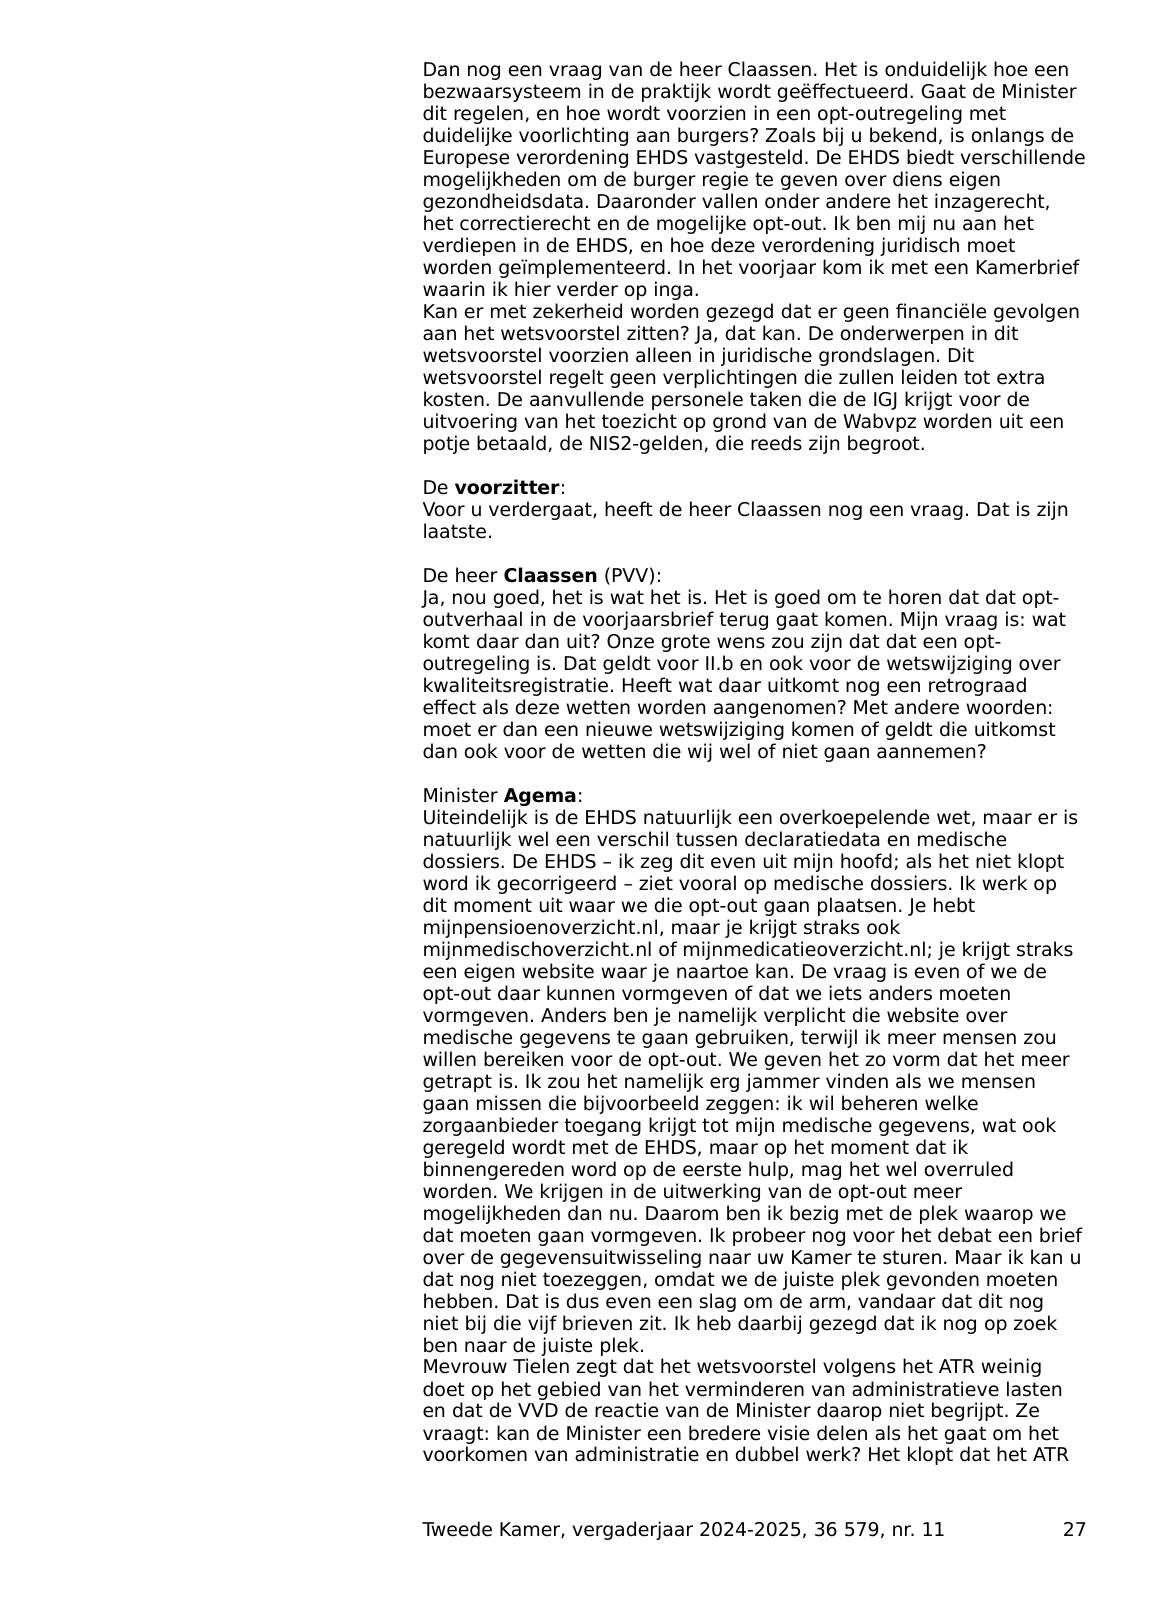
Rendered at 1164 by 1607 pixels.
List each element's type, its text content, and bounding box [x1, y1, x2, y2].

text Minister Agema: [422, 785, 1087, 807]
text Ja, nou goed, het is wat het is. Het is goed om te horen dat dat opt-outverhaal in de voorjaarsbrief terug gaat komen. Mijn vraag is: wat komt daar dan uit? Onze grote wens zou zijn dat dat een opt-outregeling is. Dat geldt voor II.b en ook voor de wetswijziging over kwaliteitsregistratie. Heeft wat daar uitkomt nog een retrograad effect als deze wetten worden aangenomen? Met andere woorden: moet er dan een nieuwe wetswijziging komen of geldt die uitkomst dan ook voor de wetten die wij wel of niet gaan aannemen? [422, 587, 1087, 763]
text Uiteindelijk is de EHDS natuurlijk een overkoepelende wet, maar er is natuurlijk wel een verschil tussen declaratiedata en medische dossiers. De EHDS – ik zeg dit even uit mijn hoofd; als het niet klopt word ik gecorrigeerd – ziet vooral op medische dossiers. Ik werk op dit moment uit waar we die opt-out gaan plaatsen. Je hebt mijnpensioenoverzicht.nl, maar je krijgt straks ook mijnmedischoverzicht.nl of mijnmedicatieoverzicht.nl; je krijgt straks een eigen website waar je naartoe kan. De vraag is even of we de opt-out daar kunnen vormgeven of dat we iets anders moeten vormgeven. Anders ben je namelijk verplicht die website over medische gegevens te gaan gebruiken, terwijl ik meer mensen zou willen bereiken voor de opt-out. We geven het zo vorm dat het meer getrapt is. Ik zou het namelijk erg jammer vinden als we mensen gaan missen die bijvoorbeeld zeggen: ik wil beheren welke zorgaanbieder toegang krijgt tot mijn medische gegevens, wat ook geregeld wordt met de EHDS, maar op het moment dat ik binnengereden word op de eerste hulp, mag het wel overruled worden. We krijgen in de uitwerking van de opt-out meer mogelijkheden dan nu. Daarom ben ik bezig met de plek waarop we dat moeten gaan vormgeven. Ik probeer nog voor het debat een brief over de gegevensuitwisseling naar uw Kamer te sturen. Maar ik kan u dat nog niet toezeggen, omdat we de juiste plek gevonden moeten hebben. Dat is dus even een slag om de arm, vandaar dat dit nog niet bij die vijf brieven zit. Ik heb daarbij gezegd dat ik nog op zoek ben naar de juiste plek. [422, 807, 1087, 1356]
text De voorzitter: [422, 477, 1087, 499]
text Mevrouw Tielen zegt dat het wetsvoorstel volgens het ATR weinig doet op het gebied van het verminderen van administratieve lasten en dat de VVD de reactie van de Minister daarop niet begrijpt. Ze vraagt: kan de Minister een bredere visie delen als het gaat om het voorkomen van administratie en dubbel werk? Het klopt dat het ATR [422, 1356, 1087, 1466]
text Kan er met zekerheid worden gezegd dat er geen financiële gevolgen aan het wetsvoorstel zitten? Ja, dat kan. De onderwerpen in dit wetsvoorstel voorzien alleen in juridische grondslagen. Dit wetsvoorstel regelt geen verplichtingen die zullen leiden tot extra kosten. De aanvullende personele taken die de IGJ krijgt voor de uitvoering van het toezicht op grond van de Wabvpz worden uit een potje betaald, de NIS2-gelden, die reeds zijn begroot. [422, 301, 1087, 455]
text Voor u verdergaat, heeft de heer Claassen nog een vraag. Dat is zijn laatste. [422, 499, 1087, 543]
text Dan nog een vraag van de heer Claassen. Het is onduidelijk hoe een bezwaarsysteem in de praktijk wordt geëffectueerd. Gaat de Minister dit regelen, en hoe wordt voorzien in een opt-outregeling met duidelijke voorlichting aan burgers? Zoals bij u bekend, is onlangs de Europese verordening EHDS vastgesteld. De EHDS biedt verschillende mogelijkheden om de burger regie te geven over diens eigen gezondheidsdata. Daaronder vallen onder andere het inzagerecht, het correctierecht en de mogelijke opt-out. Ik ben mij nu aan het verdiepen in de EHDS, en hoe deze verordening juridisch moet worden geïmplementeerd. In het voorjaar kom ik met een Kamerbrief waarin ik hier verder op inga. [422, 59, 1087, 301]
text De heer Claassen (PVV): [422, 565, 1087, 587]
